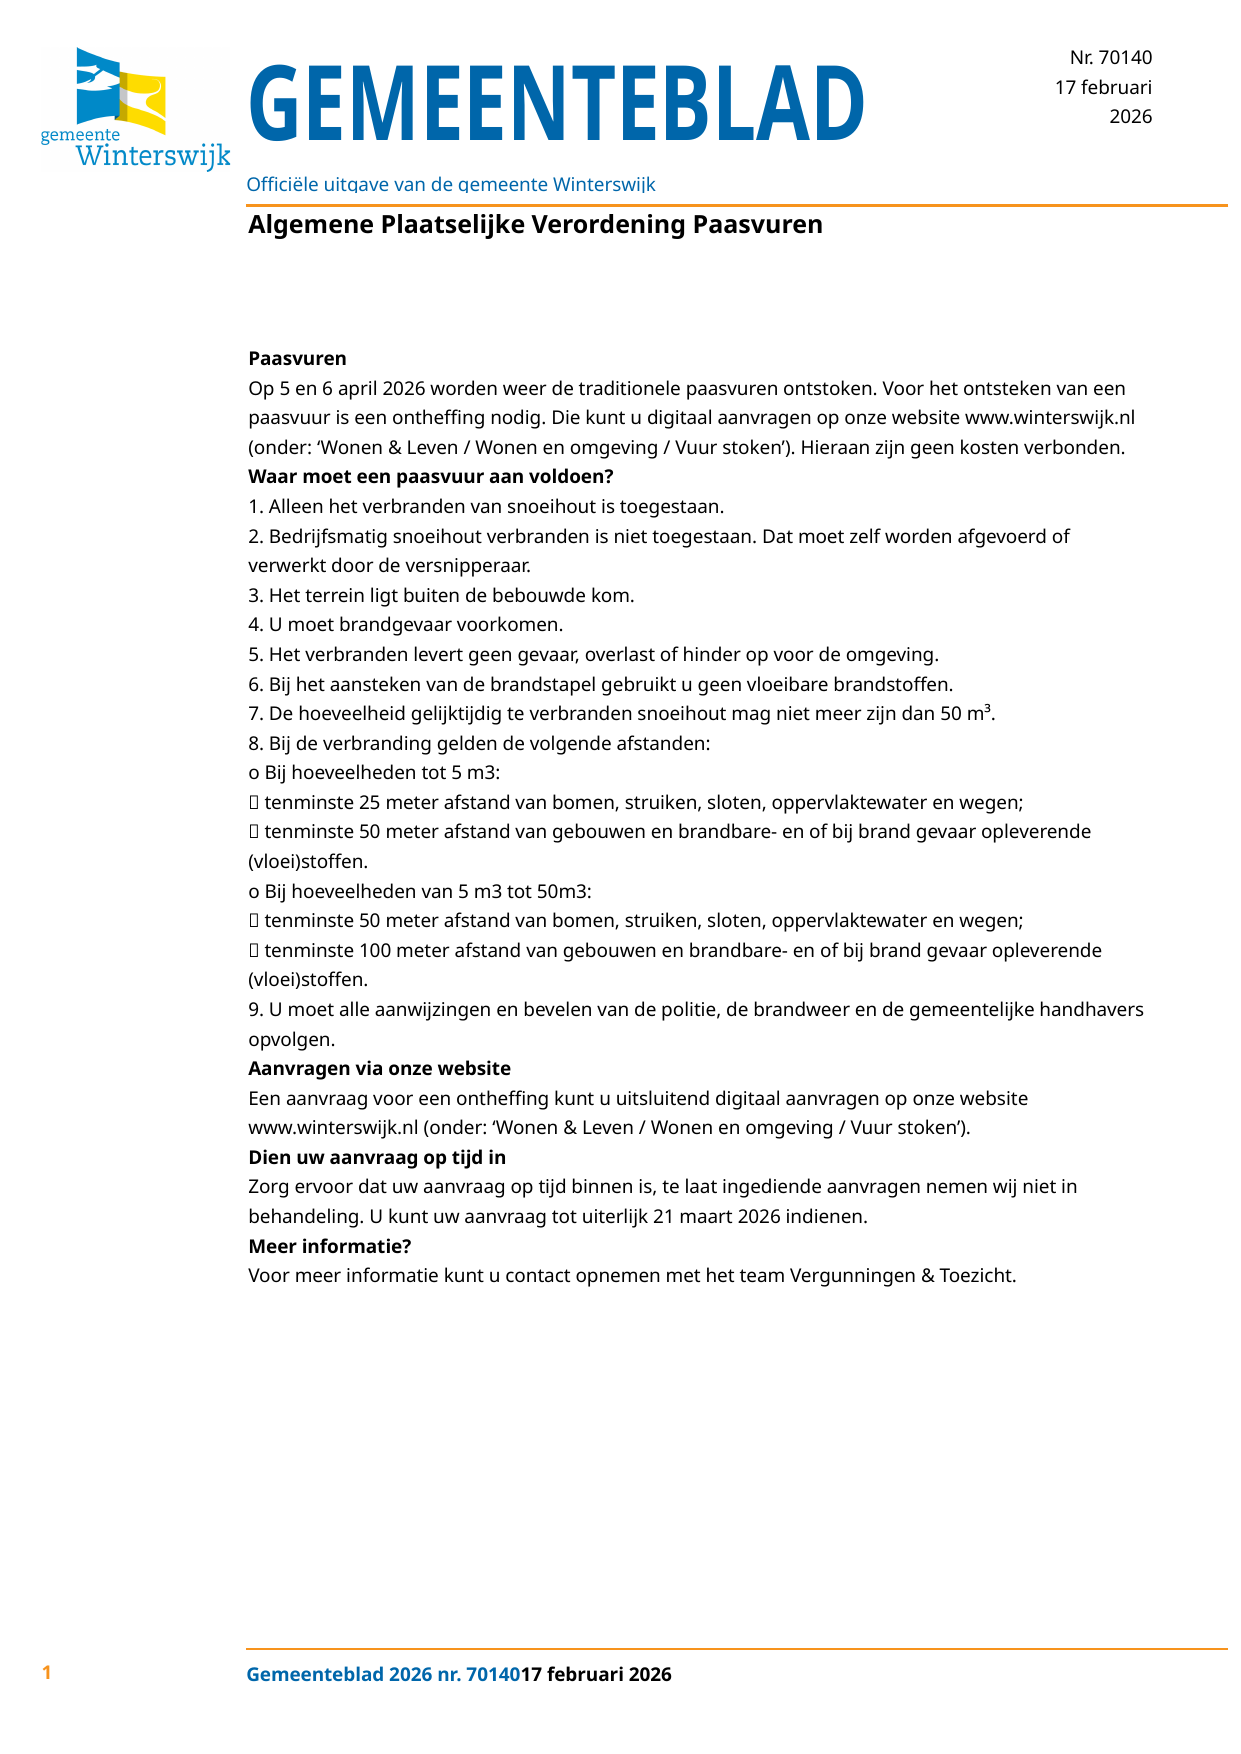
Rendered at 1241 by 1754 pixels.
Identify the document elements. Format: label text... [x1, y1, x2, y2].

text Algemene Plaatselijke Verordening Paasvuren [248, 207, 1152, 241]
picture [41, 47, 231, 172]
text o Bij hoeveelheden van 5 m3 tot 50m3: [248, 878, 1152, 903]
text  tenminste 50 meter afstand van gebouwen en brandbare- en of bij brand gevaar opleverende (vloei)stoffen. [248, 819, 1152, 874]
text 2. Bedrijfsmatig snoeihout verbranden is niet toegestaan. Dat moet zelf worden afgevoerd of verwerkt door de versnipperaar. [248, 523, 1152, 578]
text Een aanvraag voor een ontheffing kunt u uitsluitend digitaal aanvragen op onze website www.winterswijk.nl (onder: ‘Wonen & Leven / Wonen en omgeving / Vuur stoken’). [248, 1085, 1152, 1140]
text  tenminste 25 meter afstand van bomen, struiken, sloten, oppervlaktewater en wegen; [248, 789, 1152, 815]
text Op 5 en 6 april 2026 worden weer de traditionele paasvuren ontstoken. Voor het ontsteken van een paasvuur is een ontheffing nodig. Die kunt u digitaal aanvragen op onze website www.winterswijk.nl (onder: ‘Wonen & Leven / Wonen en omgeving / Vuur stoken’). Hieraan zijn geen kosten verbonden. [248, 375, 1152, 460]
text 6. Bij het aansteken van de brandstapel gebruikt u geen vloeibare brandstoffen. [248, 671, 1152, 696]
text 4. U moet brandgevaar voorkomen. [248, 612, 1152, 637]
picture [225, 153, 231, 162]
text  tenminste 100 meter afstand van gebouwen en brandbare- en of bij brand gevaar opleverende (vloei)stoffen. [248, 937, 1152, 992]
text 7. De hoeveelheid gelijktijdig te verbranden snoeihout mag niet meer zijn dan 50 m³. [248, 700, 1152, 726]
text Voor meer informatie kunt u contact opnemen met het team Vergunningen & Toezicht. [248, 1262, 1152, 1288]
text 8. Bij de verbranding gelden de volgende afstanden: [248, 730, 1152, 756]
text Meer informatie? [248, 1233, 1152, 1258]
text Waar moet een paasvuur aan voldoen? [248, 464, 1152, 489]
text 3. Het terrein ligt buiten de bebouwde kom. [248, 582, 1152, 608]
text o Bij hoeveelheden tot 5 m3: [248, 759, 1152, 785]
text 9. U moet alle aanwijzingen en bevelen van de politie, de brandweer en de gemeentelijke handhavers opvolgen. [248, 996, 1152, 1051]
text  tenminste 50 meter afstand van bomen, struiken, sloten, oppervlaktewater en wegen; [248, 907, 1152, 933]
text 1. Alleen het verbranden van snoeihout is toegestaan. [248, 493, 1152, 519]
text 5. Het verbranden levert geen gevaar, overlast of hinder op voor de omgeving. [248, 641, 1152, 667]
text Paasvuren [248, 345, 1152, 371]
text Zorg ervoor dat uw aanvraag op tijd binnen is, te laat ingediende aanvragen nemen wij niet in behandeling. U kunt uw aanvraag tot uiterlijk 21 maart 2026 indienen. [248, 1174, 1152, 1229]
text Dien uw aanvraag op tijd in [248, 1144, 1152, 1170]
text Aanvragen via onze website [248, 1055, 1152, 1081]
